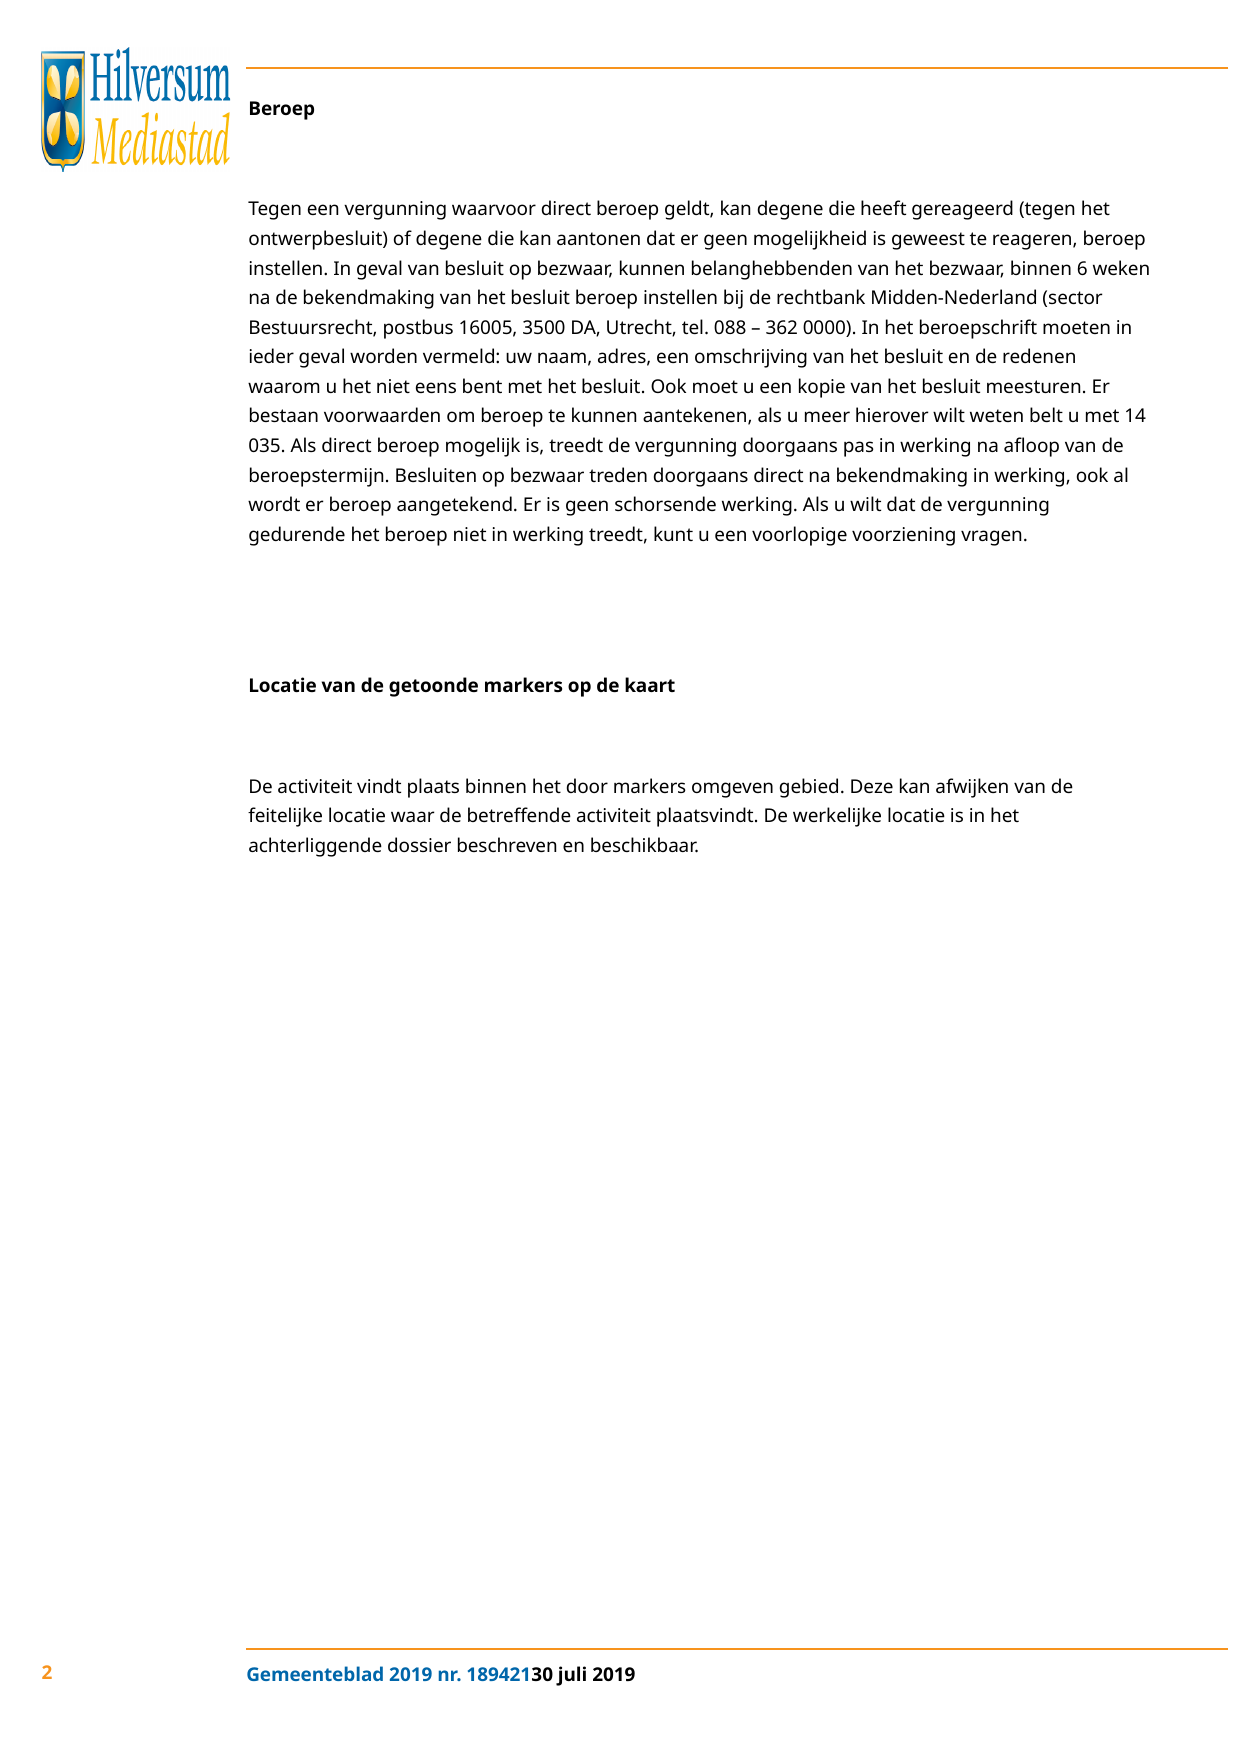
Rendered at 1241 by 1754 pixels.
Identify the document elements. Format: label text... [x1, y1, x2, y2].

text De activiteit vindt plaats binnen het door markers omgeven gebied. Deze kan afwijken van de feitelijke locatie waar de betreffende activiteit plaatsvindt. De werkelijke locatie is in het achterliggende dossier beschreven en beschikbaar. [248, 773, 1152, 858]
picture [41, 47, 231, 172]
text Tegen een vergunning waarvoor direct beroep geldt, kan degene die heeft gereageerd (tegen het ontwerpbesluit) of degene die kan aantonen dat er geen mogelijkheid is geweest te reageren, beroep instellen. In geval van besluit op bezwaar, kunnen belanghebbenden van het bezwaar, binnen 6 weken na de bekendmaking van het besluit beroep instellen bij de rechtbank Midden-Nederland (sector Bestuursrecht, postbus 16005, 3500 DA, Utrecht, tel. 088 – 362 0000). In het beroepschrift moeten in ieder geval worden vermeld: uw naam, adres, een omschrijving van het besluit en de redenen waarom u het niet eens bent met het besluit. Ook moet u een kopie van het besluit meesturen. Er bestaan voorwaarden om beroep te kunnen aantekenen, als u meer hierover wilt weten belt u met 14 035. Als direct beroep mogelijk is, treedt de vergunning doorgaans pas in werking na afloop van de beroepstermijn. Besluiten op bezwaar treden doorgaans direct na bekendmaking in werking, ook al wordt er beroep aangetekend. Er is geen schorsende werking. Als u wilt dat de vergunning gedurende het beroep niet in werking treedt, kunt u een voorlopige voorziening vragen. [248, 196, 1152, 547]
text Locatie van de getoonde markers op de kaart [248, 672, 1152, 698]
text Beroep [248, 95, 1152, 121]
